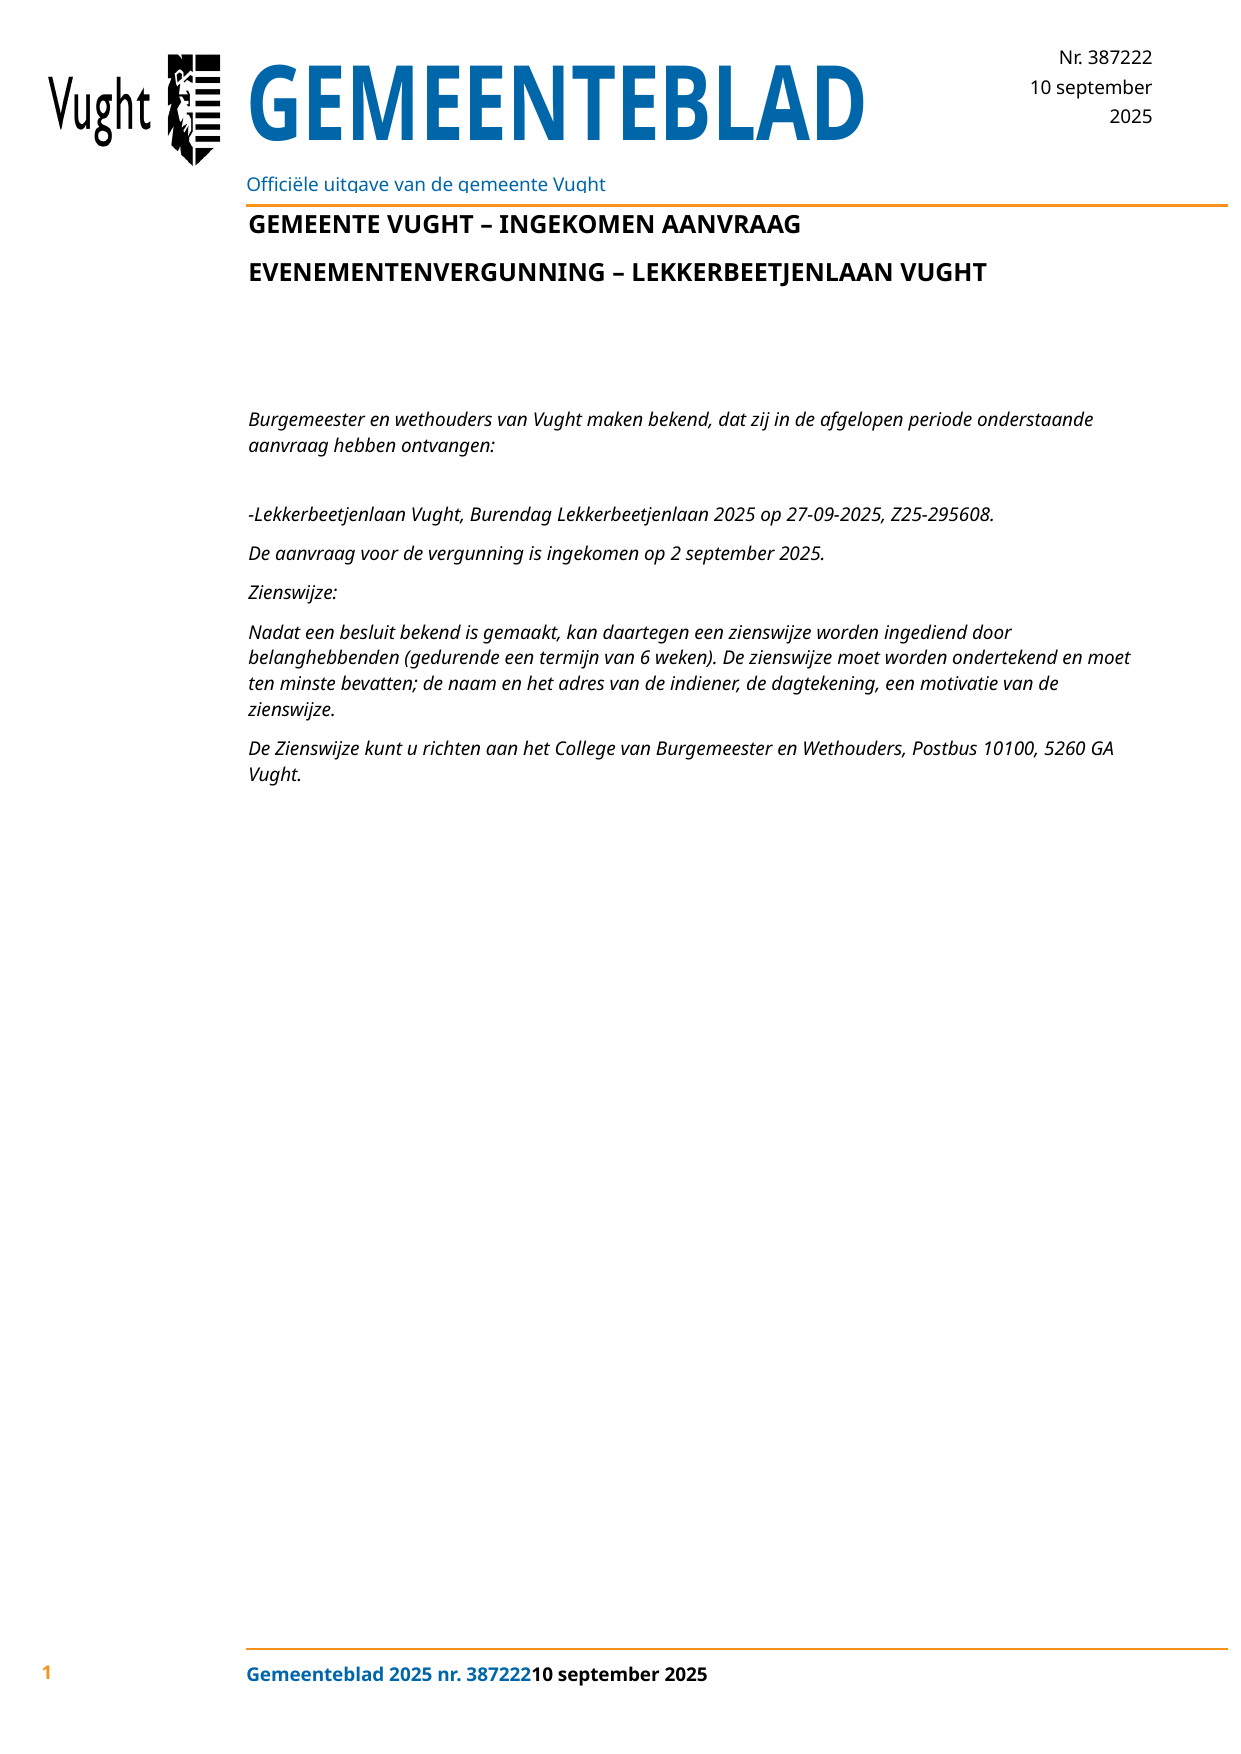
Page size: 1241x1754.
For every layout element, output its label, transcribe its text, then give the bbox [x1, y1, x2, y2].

text De Zienswijze kunt u richten aan het College van Burgemeester en Wethouders, Postbus 10100, 5260 GA Vught. [248, 735, 1152, 787]
text Zienswijze: [248, 579, 1152, 605]
text -Lekkerbeetjenlaan Vught, Burendag Lekkerbeetjenlaan 2025 op 27-09-2025, Z25-295608. [248, 501, 1152, 527]
text Nadat een besluit bekend is gemaakt, kan daartegen een zienswijze worden ingediend door belanghebbenden (gedurende een termijn van 6 weken). De zienswijze moet worden ondertekend en moet ten minste bevatten; de naam en het adres van de indiener, de dagtekening, een motivatie van de zienswijze. [248, 619, 1152, 722]
text De aanvraag voor de vergunning is ingekomen op 2 september 2025. [248, 540, 1152, 566]
picture [41, 47, 231, 172]
text GEMEENTE VUGHT – INGEKOMEN AANVRAAG EVENEMENTENVERGUNNING – LEKKERBEETJENLAAN VUGHT [248, 207, 1152, 288]
text Burgemeester en wethouders van Vught maken bekend, dat zij in de afgelopen periode onderstaande aanvraag hebben ontvangen: [248, 406, 1152, 458]
